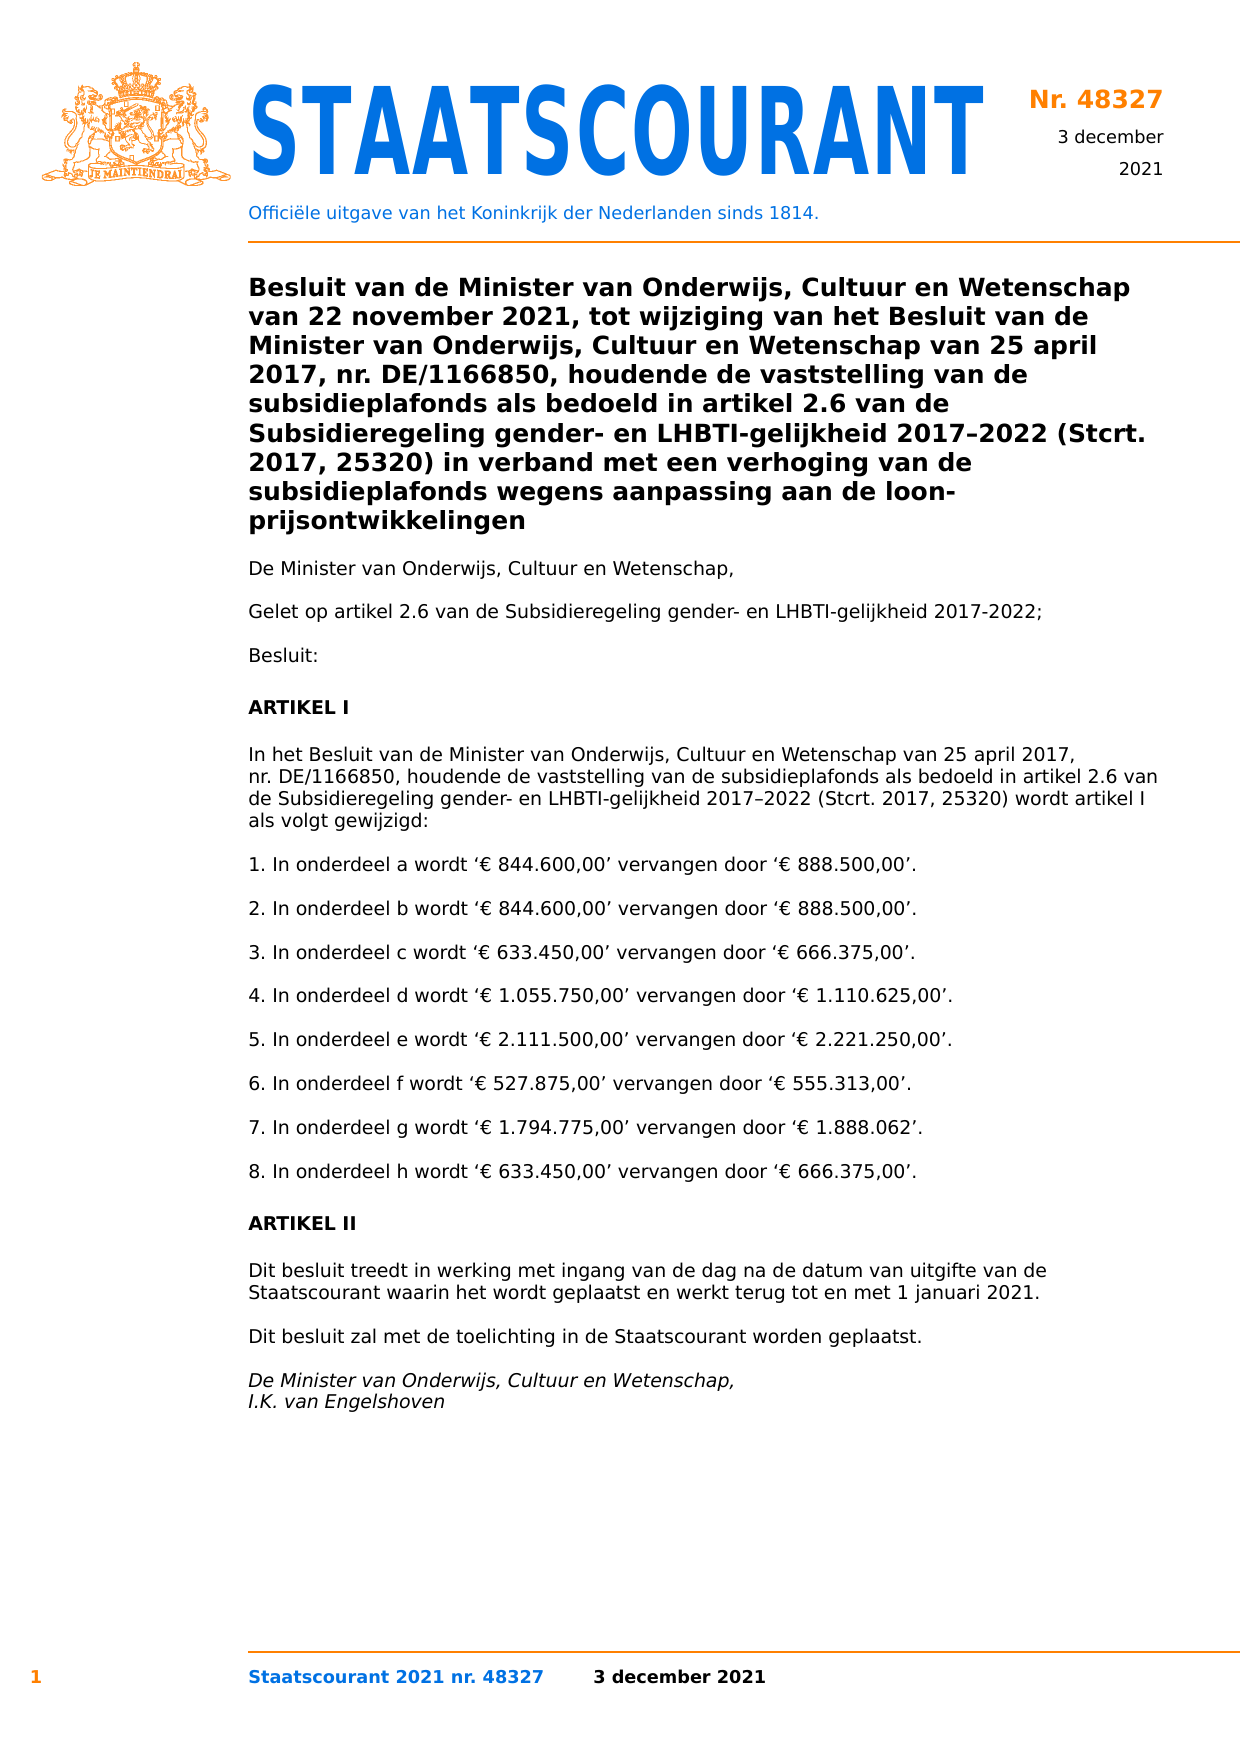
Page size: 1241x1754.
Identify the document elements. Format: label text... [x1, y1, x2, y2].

picture [41, 62, 231, 186]
text Besluit: [248, 645, 1163, 667]
subtitle ARTIKEL II [248, 1213, 1163, 1235]
table_header [25, 62, 248, 241]
table_cell Officiële uitgave van het Koninkrijk der Nederlanden sinds 1814. [248, 203, 1240, 241]
text De Minister van Onderwijs, Cultuur en Wetenschap, [248, 557, 1163, 579]
text Dit besluit zal met de toelichting in de Staatscourant worden geplaatst. [248, 1326, 1163, 1348]
text Dit besluit treedt in werking met ingang van de dag na de datum van uitgifte van de Staatscourant waarin het wordt geplaatst en werkt terug tot en met 1 januari 2021. [248, 1260, 1163, 1304]
text Gelet op artikel 2.6 van de Subsidieregeling gender- en LHBTI-gelijkheid 2017-2022; [248, 601, 1163, 623]
text 6. In onderdeel f wordt ‘€ 527.875,00’ vervangen door ‘€ 555.313,00’. [248, 1073, 1163, 1095]
text 3. In onderdeel c wordt ‘€ 633.450,00’ vervangen door ‘€ 666.375,00’. [248, 942, 1163, 963]
text 2. In onderdeel b wordt ‘€ 844.600,00’ vervangen door ‘€ 888.500,00’. [248, 898, 1163, 920]
table_header Nr. 48327 [998, 62, 1240, 121]
text De Minister van Onderwijs, Cultuur en Wetenschap, I.K. van Engelshoven [248, 1369, 1163, 1413]
table_cell 3 december [998, 121, 1240, 153]
subtitle ARTIKEL I [248, 697, 1163, 719]
subtitle Besluit van de Minister van Onderwijs, Cultuur en Wetenschap van 22 november 2021, tot wijziging van het Besluit van de Minister van Onderwijs, Cultuur en Wetenschap van 25 april 2017, nr. DE/1166850, houdende de vaststelling van de subsidieplafonds als bedoeld in artikel 2.6 van de Subsidieregeling gender- en LHBTI-gelijkheid 2017–2022 (Stcrt. 2017, 25320) in verband met een verhoging van de subsidieplafonds wegens aanpassing aan de loon-prijsontwikkelingen [248, 273, 1163, 536]
text In het Besluit van de Minister van Onderwijs, Cultuur en Wetenschap van 25 april 2017, nr. DE/1166850, houdende de vaststelling van de subsidieplafonds als bedoeld in artikel 2.6 van de Subsidieregeling gender- en LHBTI-gelijkheid 2017–2022 (Stcrt. 2017, 25320) wordt artikel I als volgt gewijzigd: [248, 744, 1163, 832]
table_cell 2021 [998, 153, 1240, 203]
table_header STAATSCOURANT [248, 62, 998, 203]
text 5. In onderdeel e wordt ‘€ 2.111.500,00’ vervangen door ‘€ 2.221.250,00’. [248, 1029, 1163, 1051]
text 1. In onderdeel a wordt ‘€ 844.600,00’ vervangen door ‘€ 888.500,00’. [248, 854, 1163, 876]
text 8. In onderdeel h wordt ‘€ 633.450,00’ vervangen door ‘€ 666.375,00’. [248, 1161, 1163, 1183]
text 4. In onderdeel d wordt ‘€ 1.055.750,00’ vervangen door ‘€ 1.110.625,00’. [248, 985, 1163, 1007]
text 7. In onderdeel g wordt ‘€ 1.794.775,00’ vervangen door ‘€ 1.888.062’. [248, 1117, 1163, 1139]
